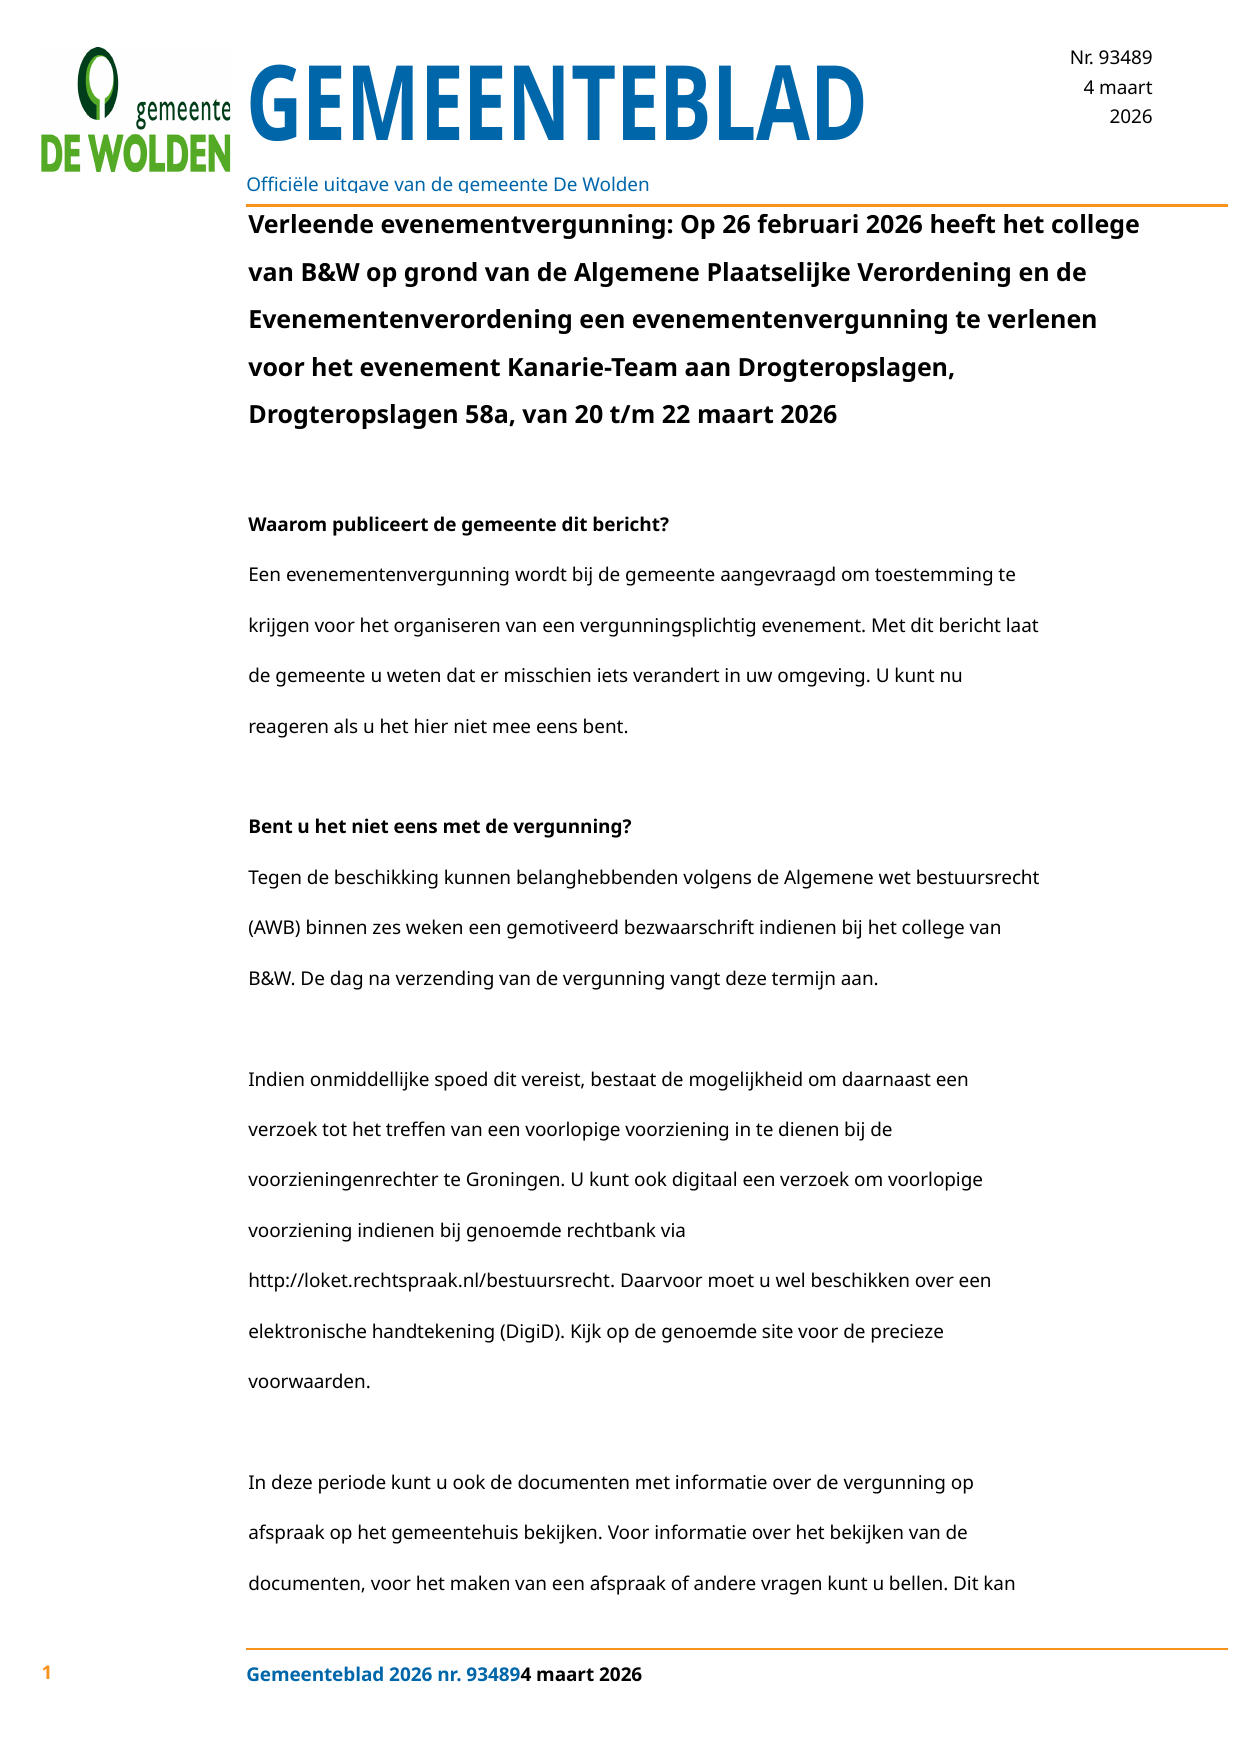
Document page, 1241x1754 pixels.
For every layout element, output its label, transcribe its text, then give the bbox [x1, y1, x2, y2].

text reageren als u het hier niet mee eens bent. [248, 713, 1152, 738]
text Tegen de beschikking kunnen belanghebbenden volgens de Algemene wet bestuursrecht [248, 864, 1152, 890]
text de gemeente u weten dat er misschien iets verandert in uw omgeving. U kunt nu [248, 662, 1152, 688]
text krijgen voor het organiseren van een vergunningsplichtig evenement. Met dit bericht laat [248, 612, 1152, 638]
text elektronische handtekening (DigiD). Kijk op de genoemde site voor de precieze [248, 1318, 1152, 1343]
text voorziening indienen bij genoemde rechtbank via [248, 1217, 1152, 1243]
text http://loket.rechtspraak.nl/bestuursrecht. Daarvoor moet u wel beschikken over een [248, 1267, 1152, 1293]
text Verleende evenementvergunning: Op 26 februari 2026 heeft het college van B&W op grond van de Algemene Plaatselijke Verordening en de Evenementenverordening een evenementenvergunning te verlenen voor het evenement Kanarie-Team aan Drogteropslagen, Drogteropslagen 58a, van 20 t/m 22 maart 2026 [248, 207, 1152, 431]
text voorzieningenrechter te Groningen. U kunt ook digitaal een verzoek om voorlopige [248, 1167, 1152, 1192]
text (AWB) binnen zes weken een gemotiveerd bezwaarschrift indienen bij het college van [248, 914, 1152, 940]
text Een evenementenvergunning wordt bij de gemeente aangevraagd om toestemming te [248, 562, 1152, 587]
picture [41, 47, 231, 172]
text voorwaarden. [248, 1368, 1152, 1394]
text Indien onmiddellijke spoed dit vereist, bestaat de mogelijkheid om daarnaast een [248, 1066, 1152, 1091]
text B&W. De dag na verzending van de vergunning vangt deze termijn aan. [248, 965, 1152, 991]
text afspraak op het gemeentehuis bekijken. Voor informatie over het bekijken van de [248, 1519, 1152, 1545]
text documenten, voor het maken van een afspraak of andere vragen kunt u bellen. Dit kan [248, 1570, 1152, 1596]
text verzoek tot het treffen van een voorlopige voorziening in te dienen bij de [248, 1116, 1152, 1142]
text In deze periode kunt u ook de documenten met informatie over de vergunning op [248, 1469, 1152, 1495]
text Bent u het niet eens met de vergunning? [248, 814, 1152, 839]
text Waarom publiceert de gemeente dit bericht? [248, 511, 1152, 537]
